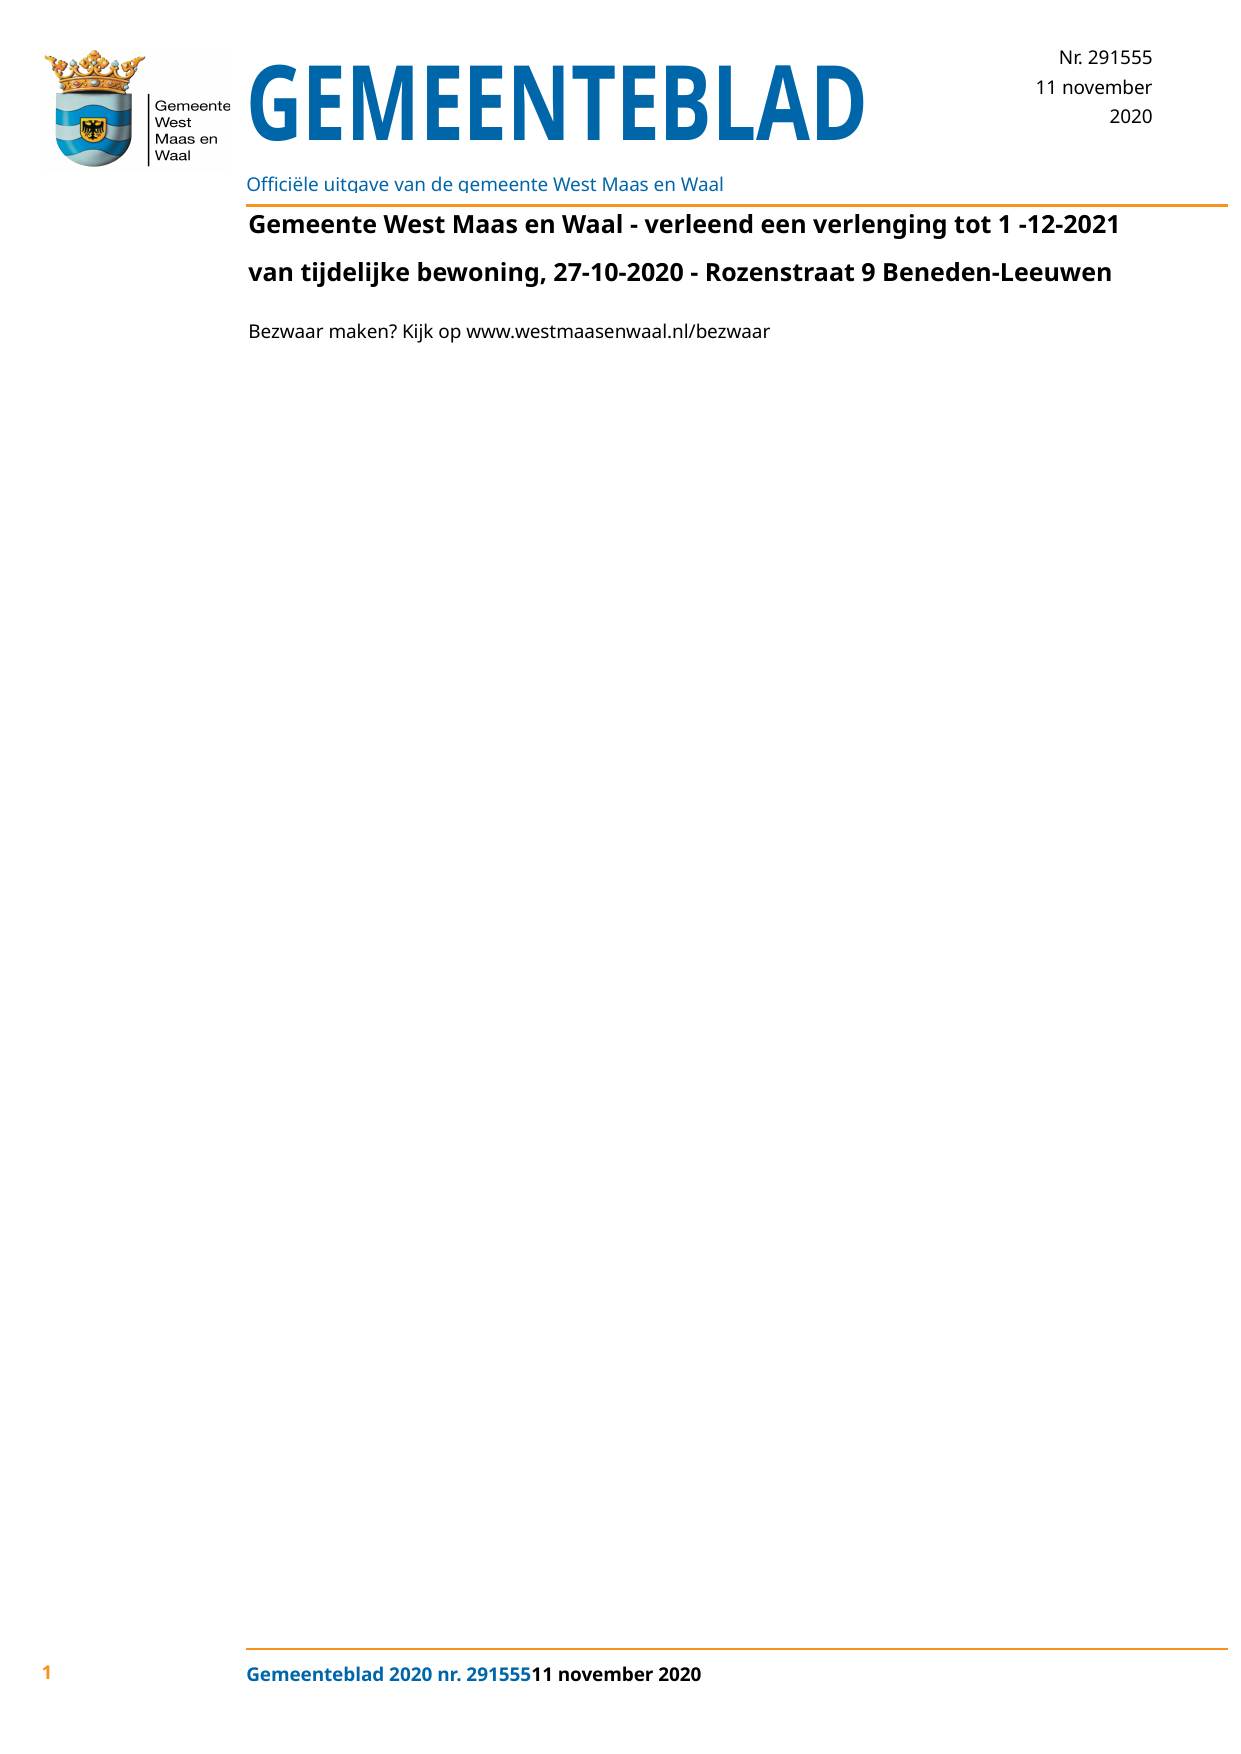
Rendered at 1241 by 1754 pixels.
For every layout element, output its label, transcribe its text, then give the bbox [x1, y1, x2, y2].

text Bezwaar maken? Kijk op www.westmaasenwaal.nl/bezwaar [248, 318, 1152, 344]
text Gemeente West Maas en Waal - verleend een verlenging tot 1 -12-2021 van tijdelijke bewoning, 27-10-2020 - Rozenstraat 9 Beneden-Leeuwen [248, 207, 1152, 288]
picture [41, 47, 231, 172]
